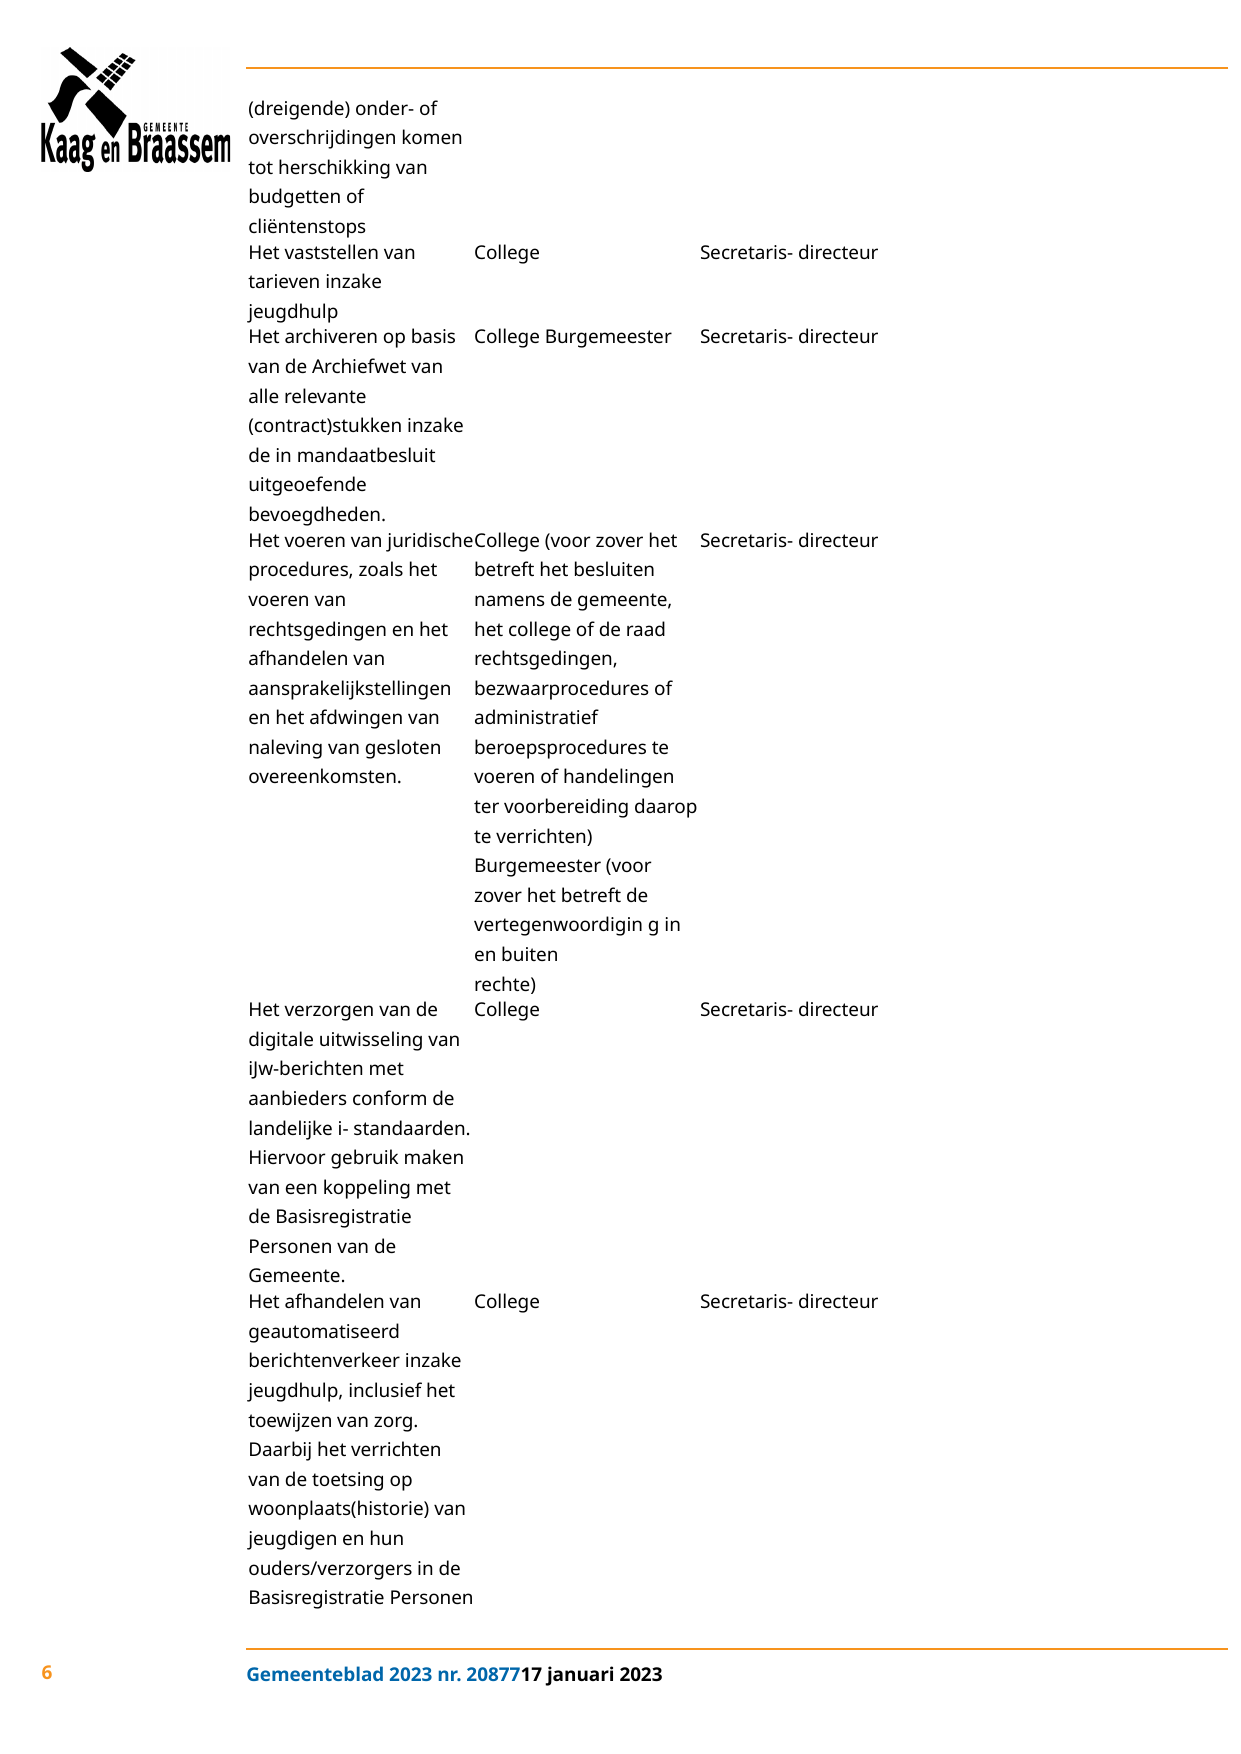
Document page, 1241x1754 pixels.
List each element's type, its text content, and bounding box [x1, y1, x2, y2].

table_cell [926, 996, 1152, 1288]
table_cell Het voeren van juridische procedures, zoals het voeren van rechtsgedingen en het afhandelen van aansprakelijkstellingen en het afdwingen van naleving van gesloten overeenkomsten. [248, 527, 474, 996]
table_cell Secretaris- directeur [700, 527, 926, 996]
table_cell [474, 95, 700, 239]
table_cell College [474, 996, 700, 1288]
table_cell (dreigende) onder- of overschrijdingen komen tot herschikking van budgetten of cliëntenstops [248, 95, 474, 239]
table_cell Secretaris- directeur [700, 239, 926, 324]
table_cell College Burgemeester [474, 324, 700, 527]
table_cell College [474, 1289, 700, 1610]
table_cell Het afhandelen van geautomatiseerd berichtenverkeer inzake jeugdhulp, inclusief het toewijzen van zorg. Daarbij het verrichten van de toetsing op woonplaats(historie) van jeugdigen en hun ouders/verzorgers in de Basisregistratie Personen [248, 1289, 474, 1610]
table_cell [926, 95, 1152, 239]
table_cell Secretaris- directeur [700, 324, 926, 527]
table_cell Het archiveren op basis van de Archiefwet van alle relevante (contract)stukken inzake de in mandaatbesluit uitgeoefende bevoegdheden. [248, 324, 474, 527]
table_cell [926, 527, 1152, 996]
table_cell [926, 239, 1152, 324]
table_cell [926, 324, 1152, 527]
picture [41, 47, 231, 172]
table_cell College [474, 239, 700, 324]
table_cell Secretaris- directeur [700, 1289, 926, 1610]
table_cell [700, 95, 926, 239]
table_cell Secretaris- directeur [700, 996, 926, 1288]
table_cell Het verzorgen van de digitale uitwisseling van iJw-berichten met aanbieders conform de landelijke i- standaarden. Hiervoor gebruik maken van een koppeling met de Basisregistratie Personen van de Gemeente. [248, 996, 474, 1288]
table_cell Het vaststellen van tarieven inzake jeugdhulp [248, 239, 474, 324]
table_cell [926, 1289, 1152, 1610]
table_cell College (voor zover het betreft het besluiten namens de gemeente, het college of de raad rechtsgedingen, bezwaarprocedures of administratief beroepsprocedures te voeren of handelingen ter voorbereiding daarop te verrichten) Burgemeester (voor zover het betreft de vertegenwoordigin g in en buiten rechte) [474, 527, 700, 996]
